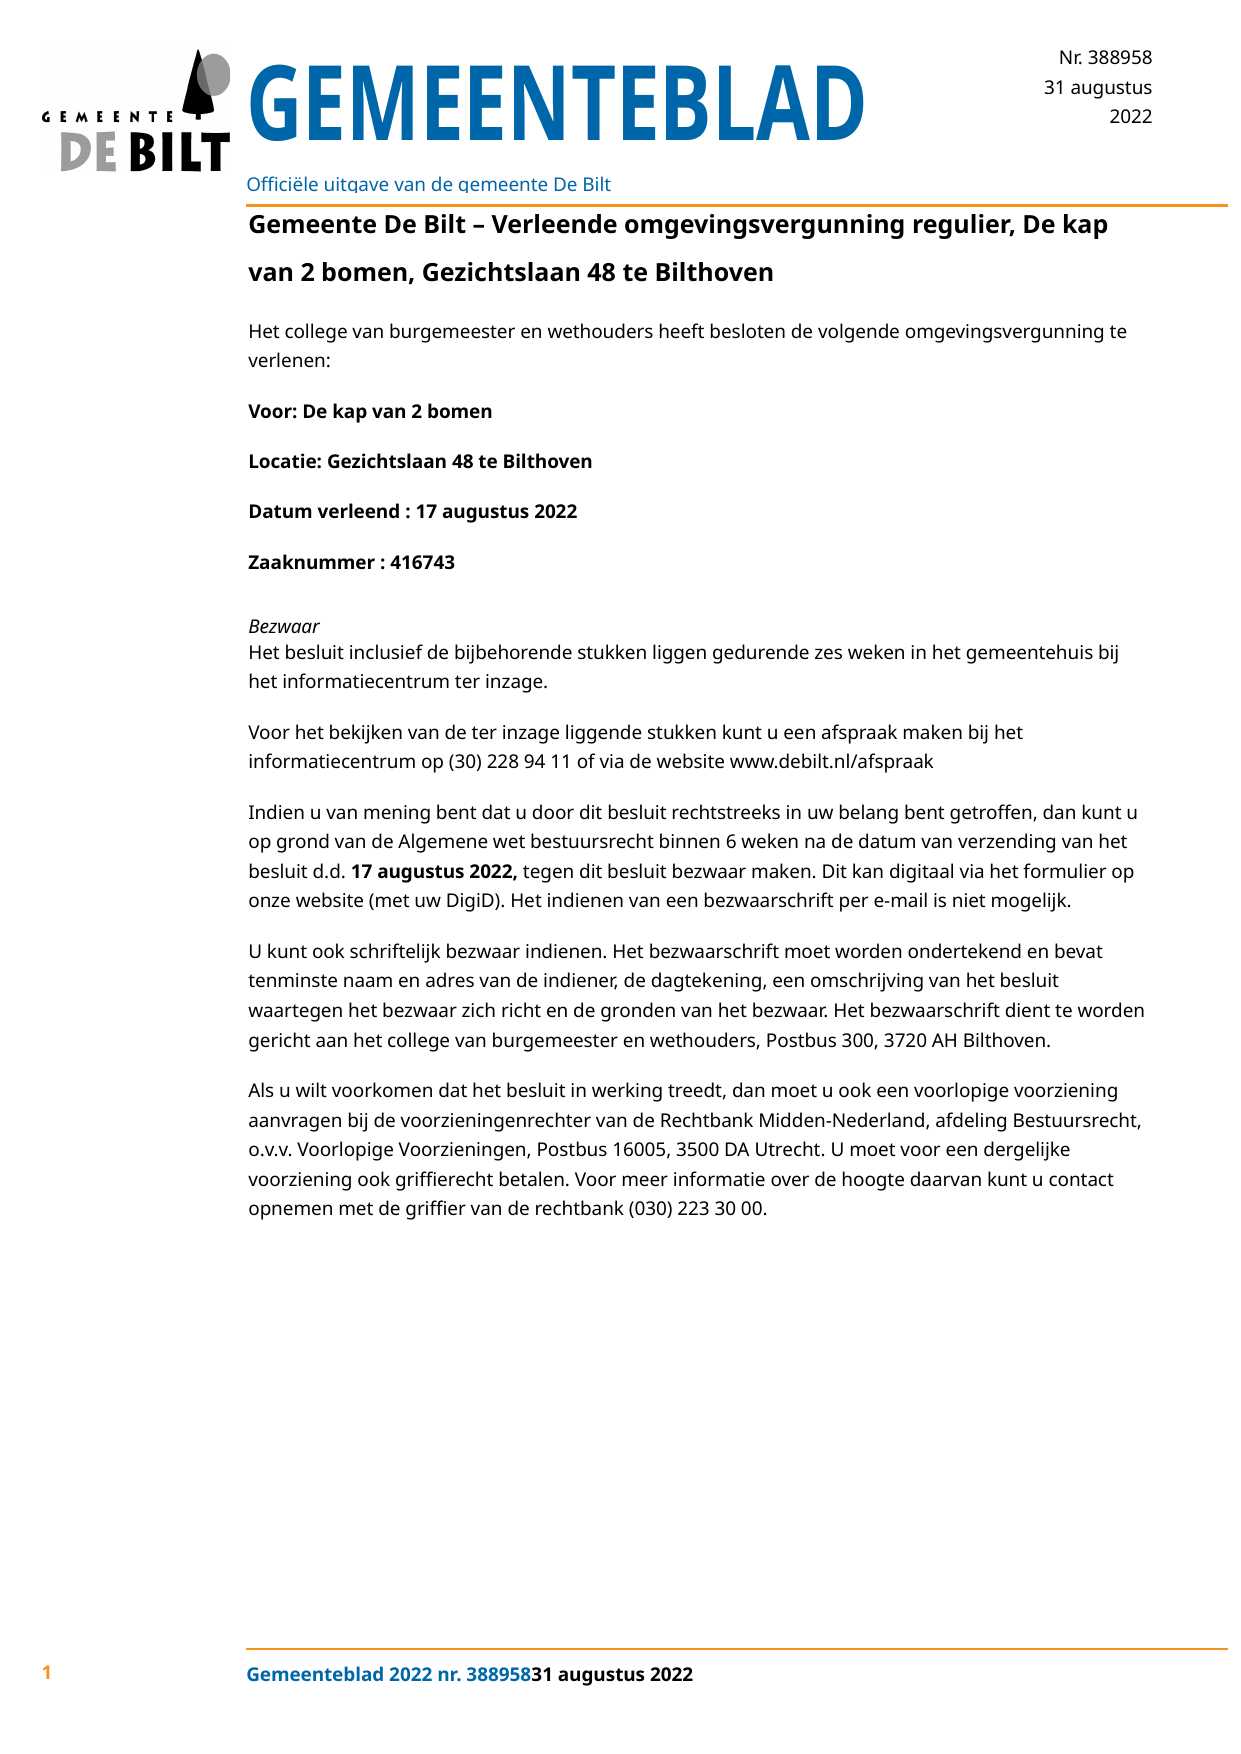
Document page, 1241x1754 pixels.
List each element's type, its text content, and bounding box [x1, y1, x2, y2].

text Voor het bekijken van de ter inzage liggende stukken kunt u een afspraak maken bij het informatiecentrum op (30) 228 94 11 of via de website www.debilt.nl/afspraak [248, 719, 1152, 774]
text Locatie: Gezichtslaan 48 te Bilthoven [248, 448, 1152, 474]
text U kunt ook schriftelijk bezwaar indienen. Het bezwaarschrift moet worden ondertekend en bevat tenminste naam en adres van de indiener, de dagtekening, een omschrijving van het besluit waartegen het bezwaar zich richt en de gronden van het bezwaar. Het bezwaarschrift dient te worden gericht aan het college van burgemeester en wethouders, Postbus 300, 3720 AH Bilthoven. [248, 938, 1152, 1052]
text Voor: De kap van 2 bomen [248, 398, 1152, 424]
text Datum verleend : 17 augustus 2022 [248, 499, 1152, 524]
picture [41, 47, 231, 172]
text Indien u van mening bent dat u door dit besluit rechtstreeks in uw belang bent getroffen, dan kunt u op grond van de Algemene wet bestuursrecht binnen 6 weken na de datum van verzending van het besluit d.d. 17 augustus 2022, tegen dit besluit bezwaar maken. Dit kan digitaal via het formulier op onze website (met uw DigiD). Het indienen van een bezwaarschrift per e-mail is niet mogelijk. [248, 799, 1152, 913]
text Als u wilt voorkomen dat het besluit in werking treedt, dan moet u ook een voorlopige voorziening aanvragen bij de voorzieningenrechter van de Rechtbank Midden-Nederland, afdeling Bestuursrecht, o.v.v. Voorlopige Voorzieningen, Postbus 16005, 3500 DA Utrecht. U moet voor een dergelijke voorziening ook griffierecht betalen. Voor meer informatie over de hoogte daarvan kunt u contact opnemen met de griffier van de rechtbank (030) 223 30 00. [248, 1077, 1152, 1221]
text Het college van burgemeester en wethouders heeft besloten de volgende omgevingsvergunning te verlenen: [248, 318, 1152, 373]
text Zaaknummer : 416743 [248, 549, 1152, 575]
text Het besluit inclusief de bijbehorende stukken liggen gedurende zes weken in het gemeentehuis bij het informatiecentrum ter inzage. [248, 639, 1152, 694]
text Gemeente De Bilt – Verleende omgevingsvergunning regulier, De kap van 2 bomen, Gezichtslaan 48 te Bilthoven [248, 207, 1152, 288]
text Bezwaar [248, 613, 1152, 639]
